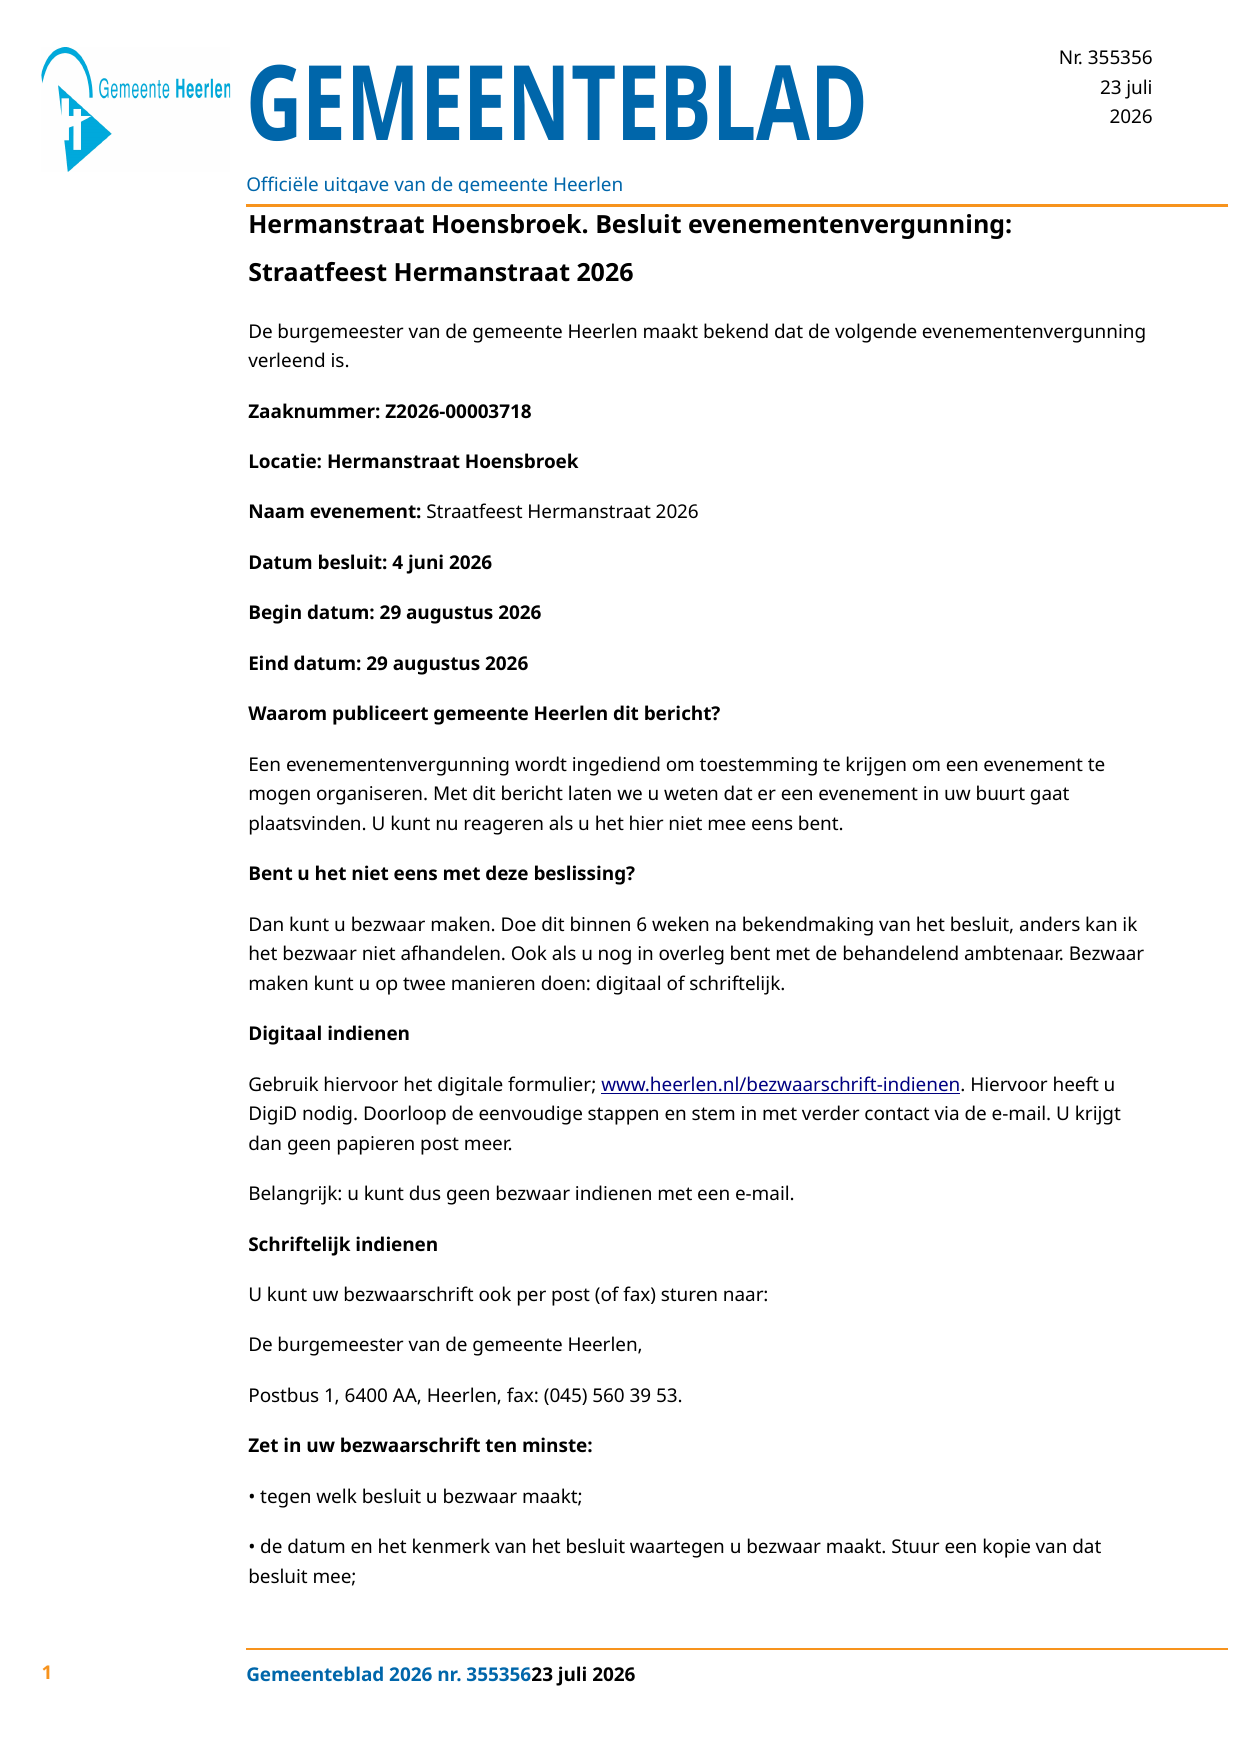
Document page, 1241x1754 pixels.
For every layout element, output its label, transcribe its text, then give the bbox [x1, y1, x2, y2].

text Hermanstraat Hoensbroek. Besluit evenementenvergunning: Straatfeest Hermanstraat 2026 [248, 207, 1152, 288]
text • tegen welk besluit u bezwaar maakt; [248, 1483, 1152, 1509]
text Begin datum: 29 augustus 2026 [248, 599, 1152, 625]
text Eind datum: 29 augustus 2026 [248, 650, 1152, 676]
text Een evenementenvergunning wordt ingediend om toestemming te krijgen om een evenement te mogen organiseren. Met dit bericht laten we u weten dat er een evenement in uw buurt gaat plaatsvinden. U kunt nu reageren als u het hier niet mee eens bent. [248, 751, 1152, 836]
text Locatie: Hermanstraat Hoensbroek [248, 448, 1152, 474]
picture [41, 47, 231, 172]
text Belangrijk: u kunt dus geen bezwaar indienen met een e-mail. [248, 1180, 1152, 1206]
text U kunt uw bezwaarschrift ook per post (of fax) sturen naar: [248, 1281, 1152, 1307]
text Dan kunt u bezwaar maken. Doe dit binnen 6 weken na bekendmaking van het besluit, anders kan ik het bezwaar niet afhandelen. Ook als u nog in overleg bent met de behandelend ambtenaar. Bezwaar maken kunt u op twee manieren doen: digitaal of schriftelijk. [248, 911, 1152, 996]
text Schriftelijk indienen [248, 1231, 1152, 1257]
text Datum besluit: 4 juni 2026 [248, 549, 1152, 575]
text Zaaknummer: Z2026-00003718 [248, 398, 1152, 424]
text Zet in uw bezwaarschrift ten minste: [248, 1432, 1152, 1458]
text Naam evenement: Straatfeest Hermanstraat 2026 [248, 499, 1152, 524]
text Bent u het niet eens met deze beslissing? [248, 860, 1152, 886]
text Postbus 1, 6400 AA, Heerlen, fax: (045) 560 39 53. [248, 1382, 1152, 1408]
text Digitaal indienen [248, 1020, 1152, 1046]
text De burgemeester van de gemeente Heerlen, [248, 1332, 1152, 1357]
text Gebruik hiervoor het digitale formulier; www.heerlen.nl/bezwaarschrift-indienen. Hiervoor heeft u DigiD nodig. Doorloop de eenvoudige stappen en stem in met verder contact via de e-mail. U krijgt dan geen papieren post meer. [248, 1071, 1152, 1156]
picture [41, 47, 59, 70]
text De burgemeester van de gemeente Heerlen maakt bekend dat de volgende evenementenvergunning verleend is. [248, 318, 1152, 373]
text • de datum en het kenmerk van het besluit waartegen u bezwaar maakt. Stuur een kopie van dat besluit mee; [248, 1533, 1152, 1589]
text Waarom publiceert gemeente Heerlen dit bericht? [248, 700, 1152, 726]
